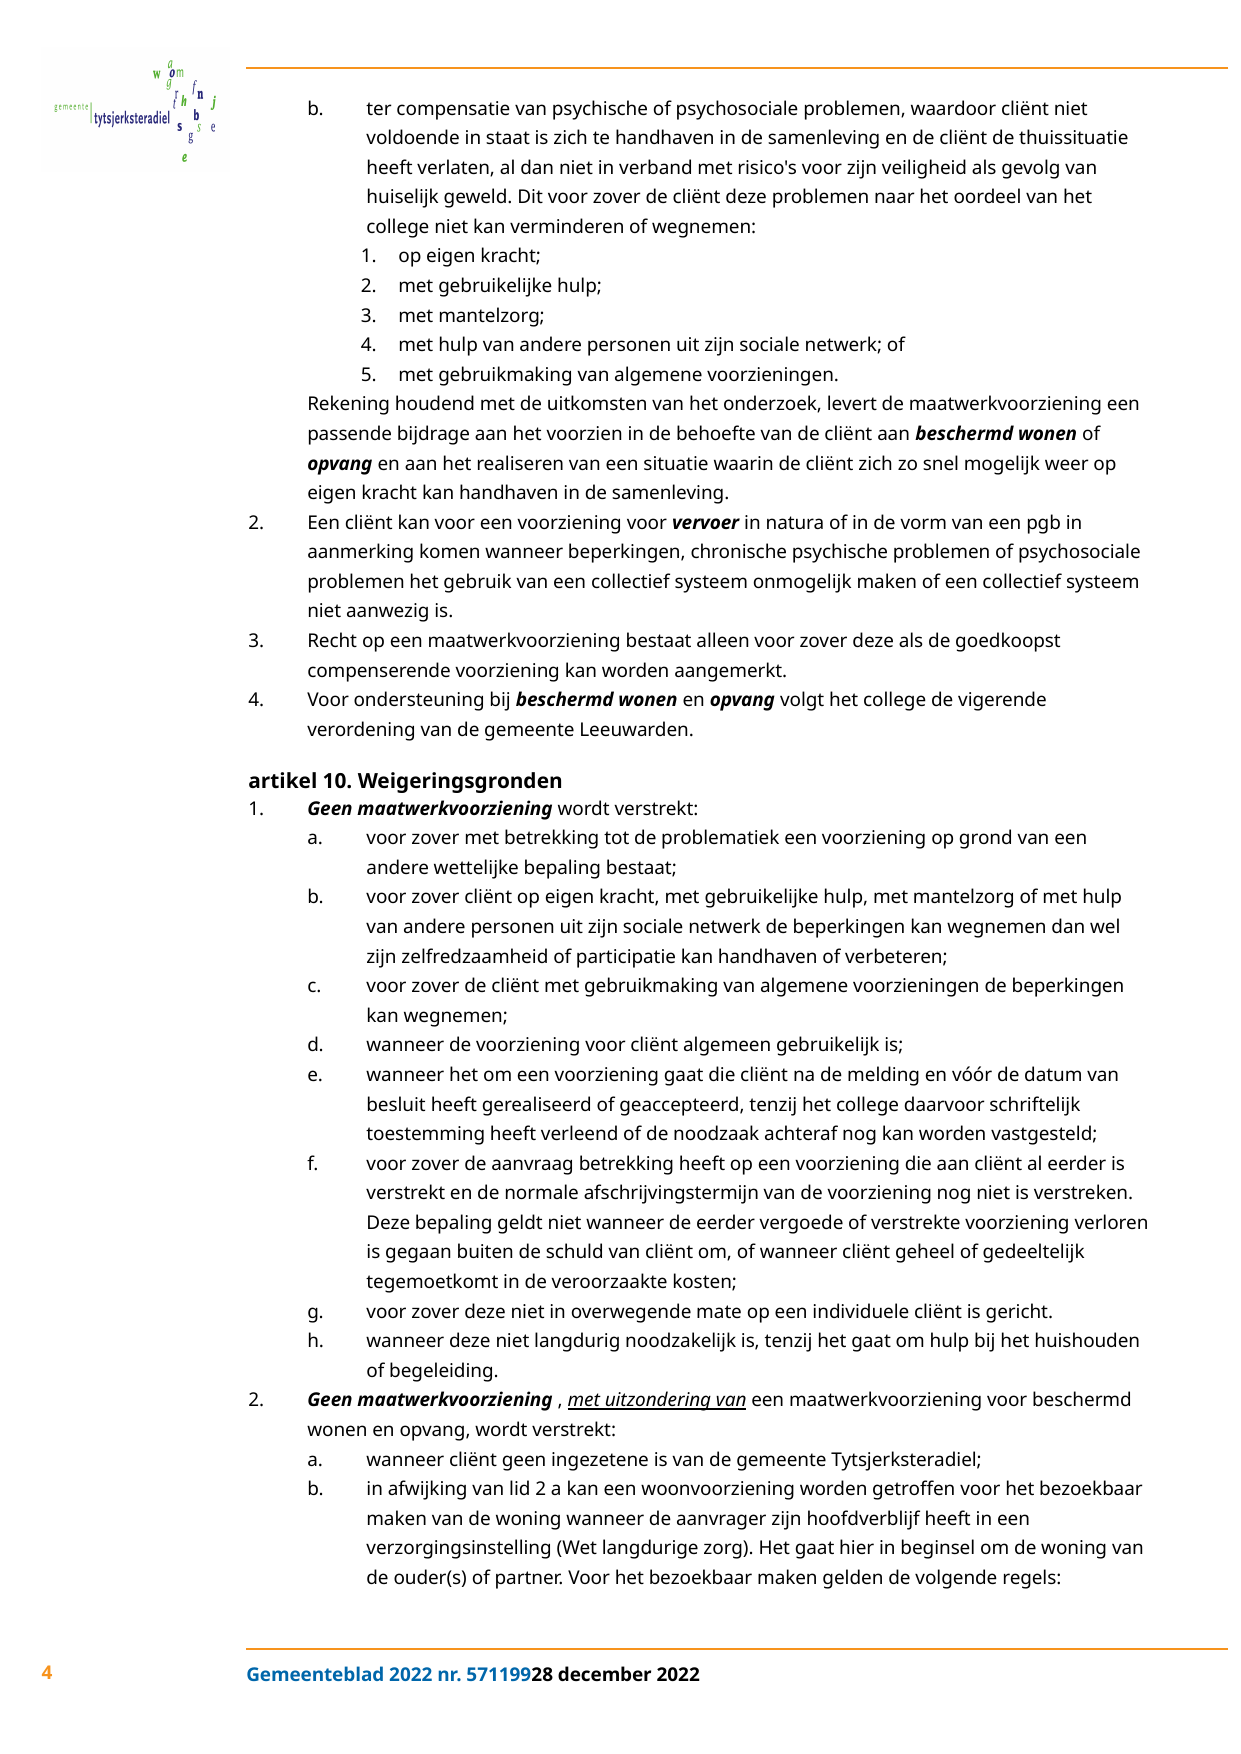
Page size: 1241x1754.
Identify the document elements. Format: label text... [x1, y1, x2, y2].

list met gebruikmaking van algemene voorzieningen. [361, 361, 1152, 387]
list voor zover cliënt op eigen kracht, met gebruikelijke hulp, met mantelzorg of met hulp van andere personen uit zijn sociale netwerk de beperkingen kan wegnemen dan wel zijn zelfredzaamheid of participatie kan handhaven of verbeteren; [307, 884, 1152, 968]
list Geen maatwerkvoorziening wordt verstrekt: [248, 795, 1152, 821]
list voor zover de cliënt met gebruikmaking van algemene voorzieningen de beperkingen kan wegnemen; [307, 972, 1152, 1028]
list Recht op een maatwerkvoorziening bestaat alleen voor zover deze als de goedkoopst compenserende voorziening kan worden aangemerkt. [248, 627, 1152, 683]
list in afwijking van lid 2 a kan een woonvoorziening worden getroffen voor het bezoekbaar maken van de woning wanneer de aanvrager zijn hoofdverblijf heeft in een verzorgingsinstelling (Wet langdurige zorg). Het gaat hier in beginsel om de woning van de ouder(s) of partner. Voor het bezoekbaar maken gelden de volgende regels: [307, 1475, 1152, 1590]
list Geen maatwerkvoorziening , met uitzondering van een maatwerkvoorziening voor beschermd wonen en opvang, wordt verstrekt: [248, 1387, 1152, 1442]
list wanneer cliënt geen ingezetene is van de gemeente Tytsjerksteradiel; [307, 1446, 1152, 1471]
list wanneer deze niet langdurig noodzakelijk is, tenzij het gaat om hulp bij het huishouden of begeleiding. [307, 1327, 1152, 1383]
list wanneer de voorziening voor cliënt algemeen gebruikelijk is; [307, 1032, 1152, 1057]
list wanneer het om een voorziening gaat die cliënt na de melding en vóór de datum van besluit heeft gerealiseerd of geaccepteerd, tenzij het college daarvoor schriftelijk toestemming heeft verleend of de noodzaak achteraf nog kan worden vastgesteld; [307, 1061, 1152, 1146]
list Een cliënt kan voor een voorziening voor vervoer in natura of in de vorm van een pgb in aanmerking komen wanneer beperkingen, chronische psychische problemen of psychosociale problemen het gebruik van een collectief systeem onmogelijk maken of een collectief systeem niet aanwezig is. [248, 509, 1152, 623]
list voor zover de aanvraag betrekking heeft op een voorziening die aan cliënt al eerder is verstrekt en de normale afschrijvingstermijn van de voorziening nog niet is verstreken. Deze bepaling geldt niet wanneer de eerder vergoede of verstrekte voorziening verloren is gegaan buiten de schuld van cliënt om, of wanneer cliënt geheel of gedeeltelijk tegemoetkomt in de veroorzaakte kosten; [307, 1150, 1152, 1294]
list op eigen kracht; [361, 243, 1152, 268]
picture [41, 47, 231, 172]
list voor zover deze niet in overwegende mate op een individuele cliënt is gericht. [307, 1298, 1152, 1323]
list met gebruikelijke hulp; [361, 272, 1152, 298]
list ter compensatie van psychische of psychosociale problemen, waardoor cliënt niet voldoende in staat is zich te handhaven in de samenleving en de cliënt de thuissituatie heeft verlaten, al dan niet in verband met risico's voor zijn veiligheid als gevolg van huiselijk geweld. Dit voor zover de cliënt deze problemen naar het oordeel van het college niet kan verminderen of wegnemen: [307, 95, 1152, 239]
list met mantelzorg; [361, 302, 1152, 328]
list voor zover met betrekking tot de problematiek een voorziening op grond van een andere wettelijke bepaling bestaat; [307, 824, 1152, 880]
list Voor ondersteuning bij beschermd wonen en opvang volgt het college de vigerende verordening van de gemeente Leeuwarden. [248, 686, 1152, 742]
list Rekening houdend met de uitkomsten van het onderzoek, levert de maatwerkvoorziening een passende bijdrage aan het voorzien in de behoefte van de cliënt aan beschermd wonen of opvang en aan het realiseren van een situatie waarin de cliënt zich zo snel mogelijk weer op eigen kracht kan handhaven in de samenleving. [248, 391, 1152, 505]
list met hulp van andere personen uit zijn sociale netwerk; of [361, 331, 1152, 357]
text artikel 10. Weigeringsgronden [248, 766, 1152, 795]
